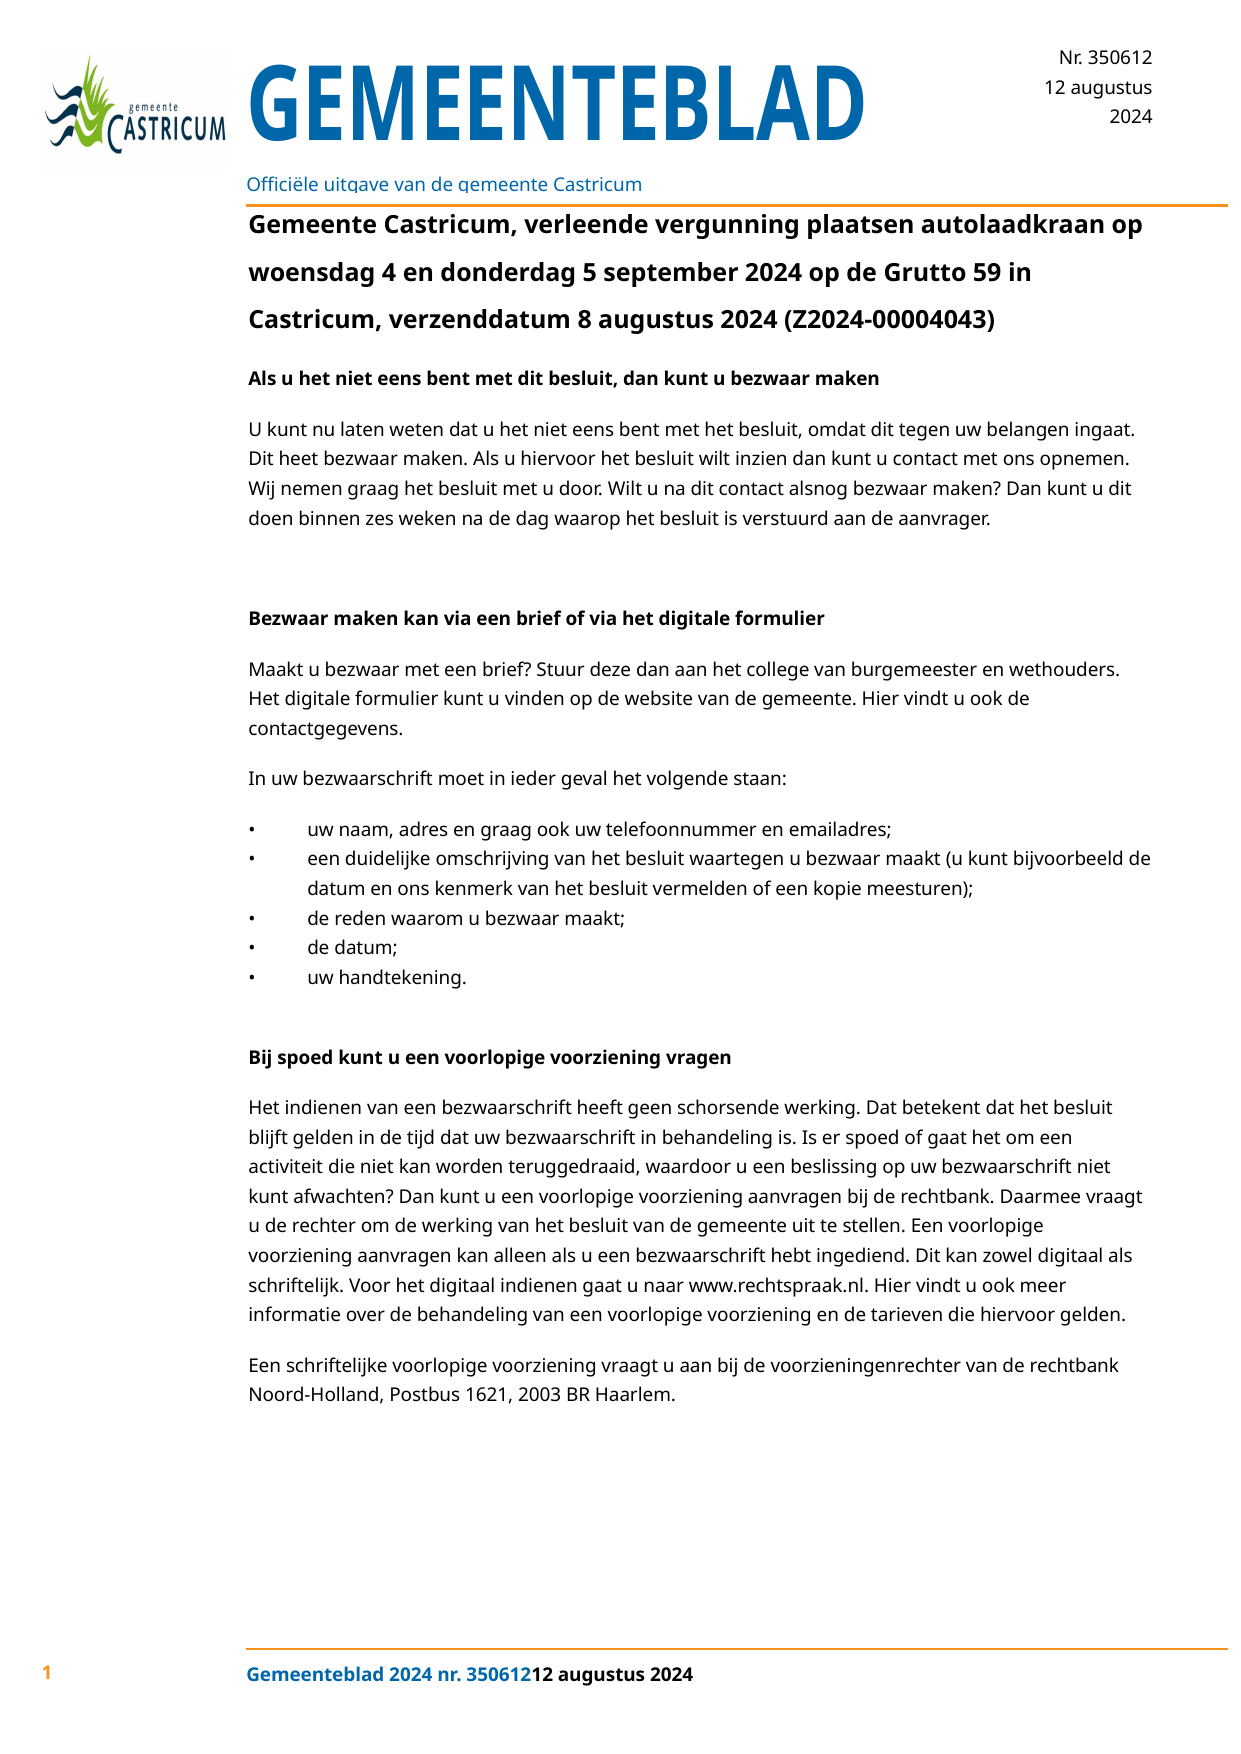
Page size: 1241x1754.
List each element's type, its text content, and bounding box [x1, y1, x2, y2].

text Als u het niet eens bent met dit besluit, dan kunt u bezwaar maken [248, 366, 1152, 391]
text Maakt u bezwaar met een brief? Stuur deze dan aan het college van burgemeester en wethouders. Het digitale formulier kunt u vinden op de website van de gemeente. Hier vindt u ook de contactgegevens. [248, 656, 1152, 741]
picture [41, 47, 231, 172]
text Bij spoed kunt u een voorlopige voorziening vragen [248, 1044, 1152, 1069]
list de reden waarom u bezwaar maakt; [248, 905, 1152, 930]
list de datum; [248, 934, 1152, 960]
text Het indienen van een bezwaarschrift heeft geen schorsende werking. Dat betekent dat het besluit blijft gelden in de tijd dat uw bezwaarschrift in behandeling is. Is er spoed of gaat het om een activiteit die niet kan worden teruggedraaid, waardoor u een beslissing op uw bezwaarschrift niet kunt afwachten? Dan kunt u een voorlopige voorziening aanvragen bij de rechtbank. Daarmee vraagt u de rechter om de werking van het besluit van de gemeente uit te stellen. Een voorlopige voorziening aanvragen kan alleen als u een bezwaarschrift hebt ingediend. Dit kan zowel digitaal als schriftelijk. Voor het digitaal indienen gaat u naar www.rechtspraak.nl. Hier vindt u ook meer informatie over de behandeling van een voorlopige voorziening en de tarieven die hiervoor gelden. [248, 1094, 1152, 1327]
text U kunt nu laten weten dat u het niet eens bent met het besluit, omdat dit tegen uw belangen ingaat. Dit heet bezwaar maken. Als u hiervoor het besluit wilt inzien dan kunt u contact met ons opnemen. Wij nemen graag het besluit met u door. Wilt u na dit contact alsnog bezwaar maken? Dan kunt u dit doen binnen zes weken na de dag waarop het besluit is verstuurd aan de aanvrager. [248, 416, 1152, 530]
text Gemeente Castricum, verleende vergunning plaatsen autolaadkraan op woensdag 4 en donderdag 5 september 2024 op de Grutto 59 in Castricum, verzenddatum 8 augustus 2024 (Z2024-00004043) [248, 207, 1152, 336]
text Een schriftelijke voorlopige voorziening vraagt u aan bij de voorzieningenrechter van de rechtbank Noord-Holland, Postbus 1621, 2003 BR Haarlem. [248, 1352, 1152, 1407]
text Bezwaar maken kan via een brief of via het digitale formulier [248, 606, 1152, 631]
list uw handtekening. [248, 964, 1152, 989]
text In uw bezwaarschrift moet in ieder geval het volgende staan: [248, 766, 1152, 791]
list uw naam, adres en graag ook uw telefoonnummer en emailadres; [248, 816, 1152, 842]
list een duidelijke omschrijving van het besluit waartegen u bezwaar maakt (u kunt bijvoorbeeld de datum en ons kenmerk van het besluit vermelden of een kopie meesturen); [248, 846, 1152, 901]
